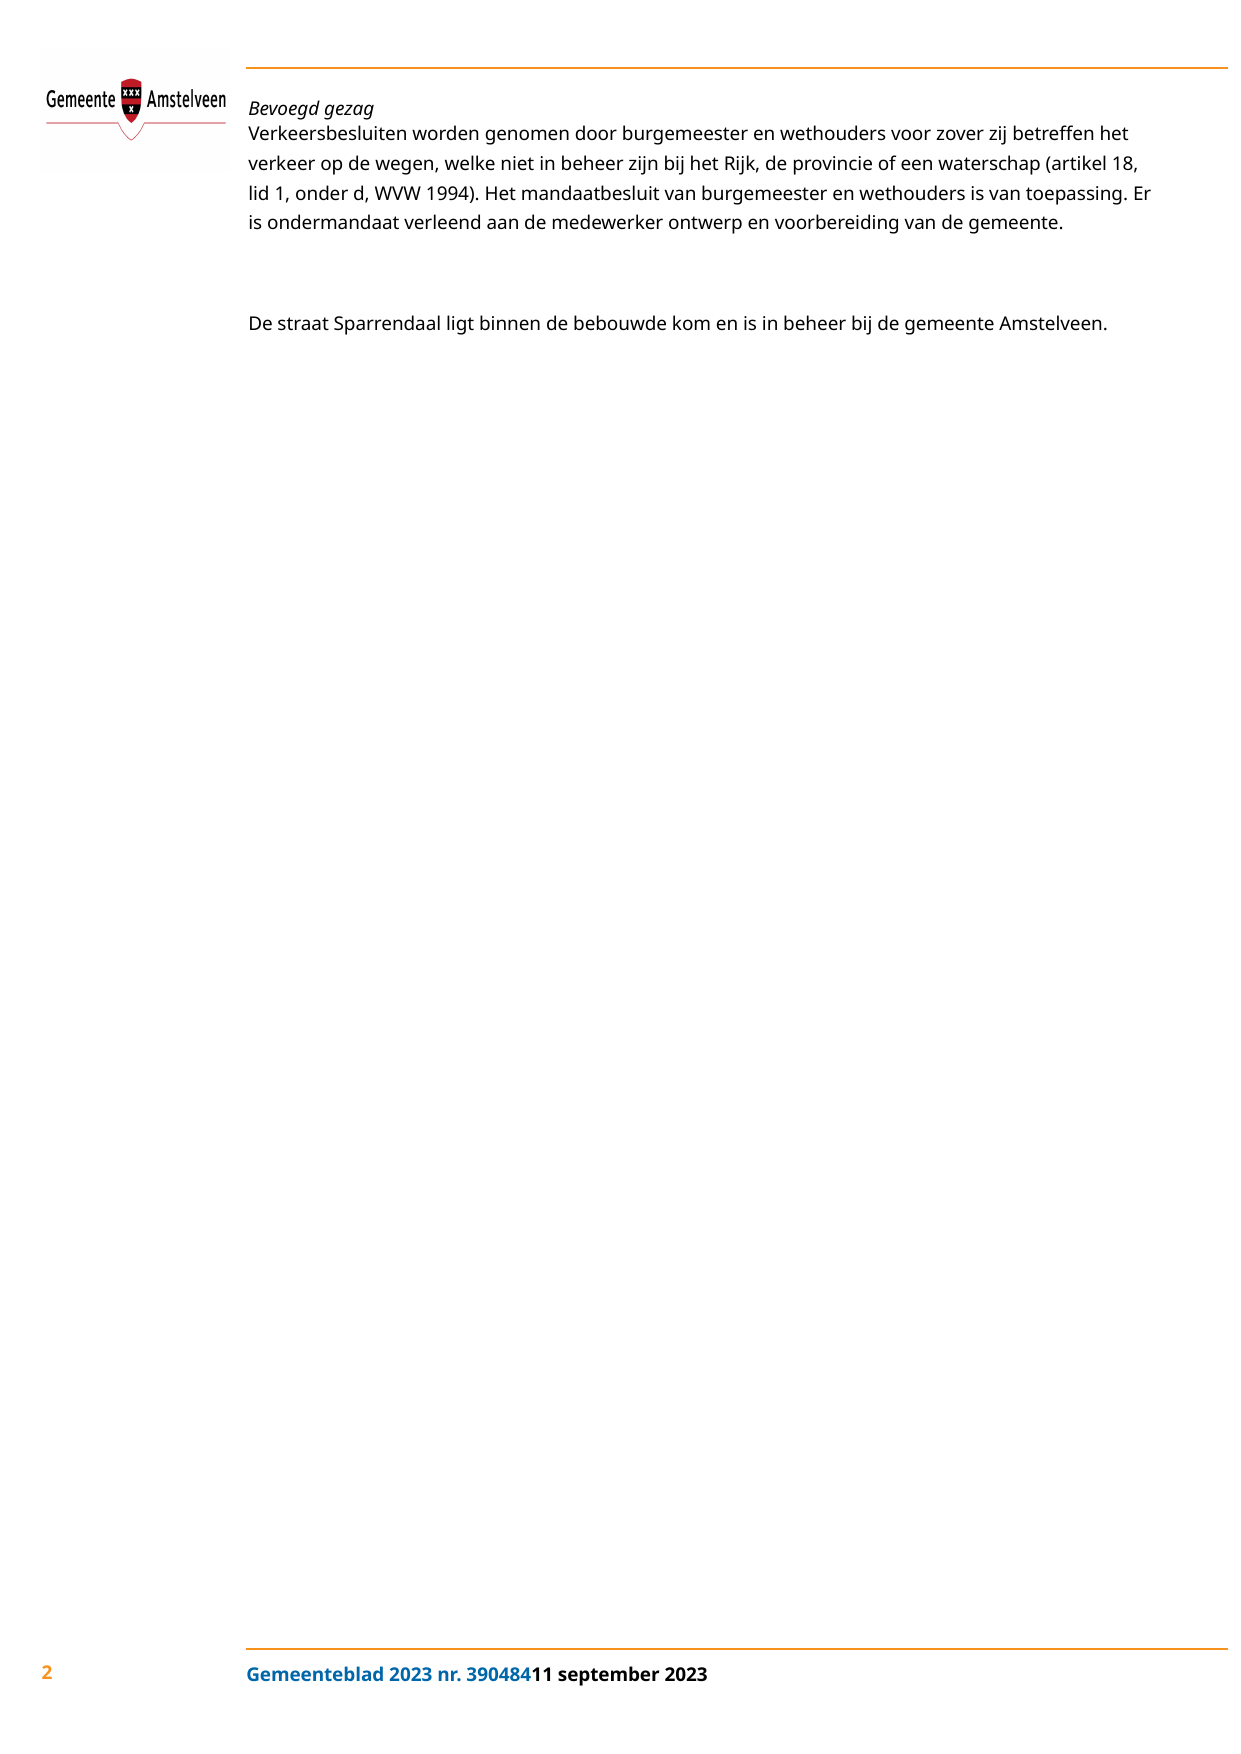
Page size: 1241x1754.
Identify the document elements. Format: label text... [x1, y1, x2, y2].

picture [41, 47, 231, 172]
text De straat Sparrendaal ligt binnen de bebouwde kom en is in beheer bij de gemeente Amstelveen. [248, 310, 1152, 336]
text Bevoegd gezag [248, 95, 1152, 121]
text Verkeersbesluiten worden genomen door burgemeester en wethouders voor zover zij betreffen het verkeer op de wegen, welke niet in beheer zijn bij het Rijk, de provincie of een waterschap (artikel 18, lid 1, onder d, WVW 1994). Het mandaatbesluit van burgemeester en wethouders is van toepassing. Er is ondermandaat verleend aan de medewerker ontwerp en voorbereiding van de gemeente. [248, 121, 1152, 235]
